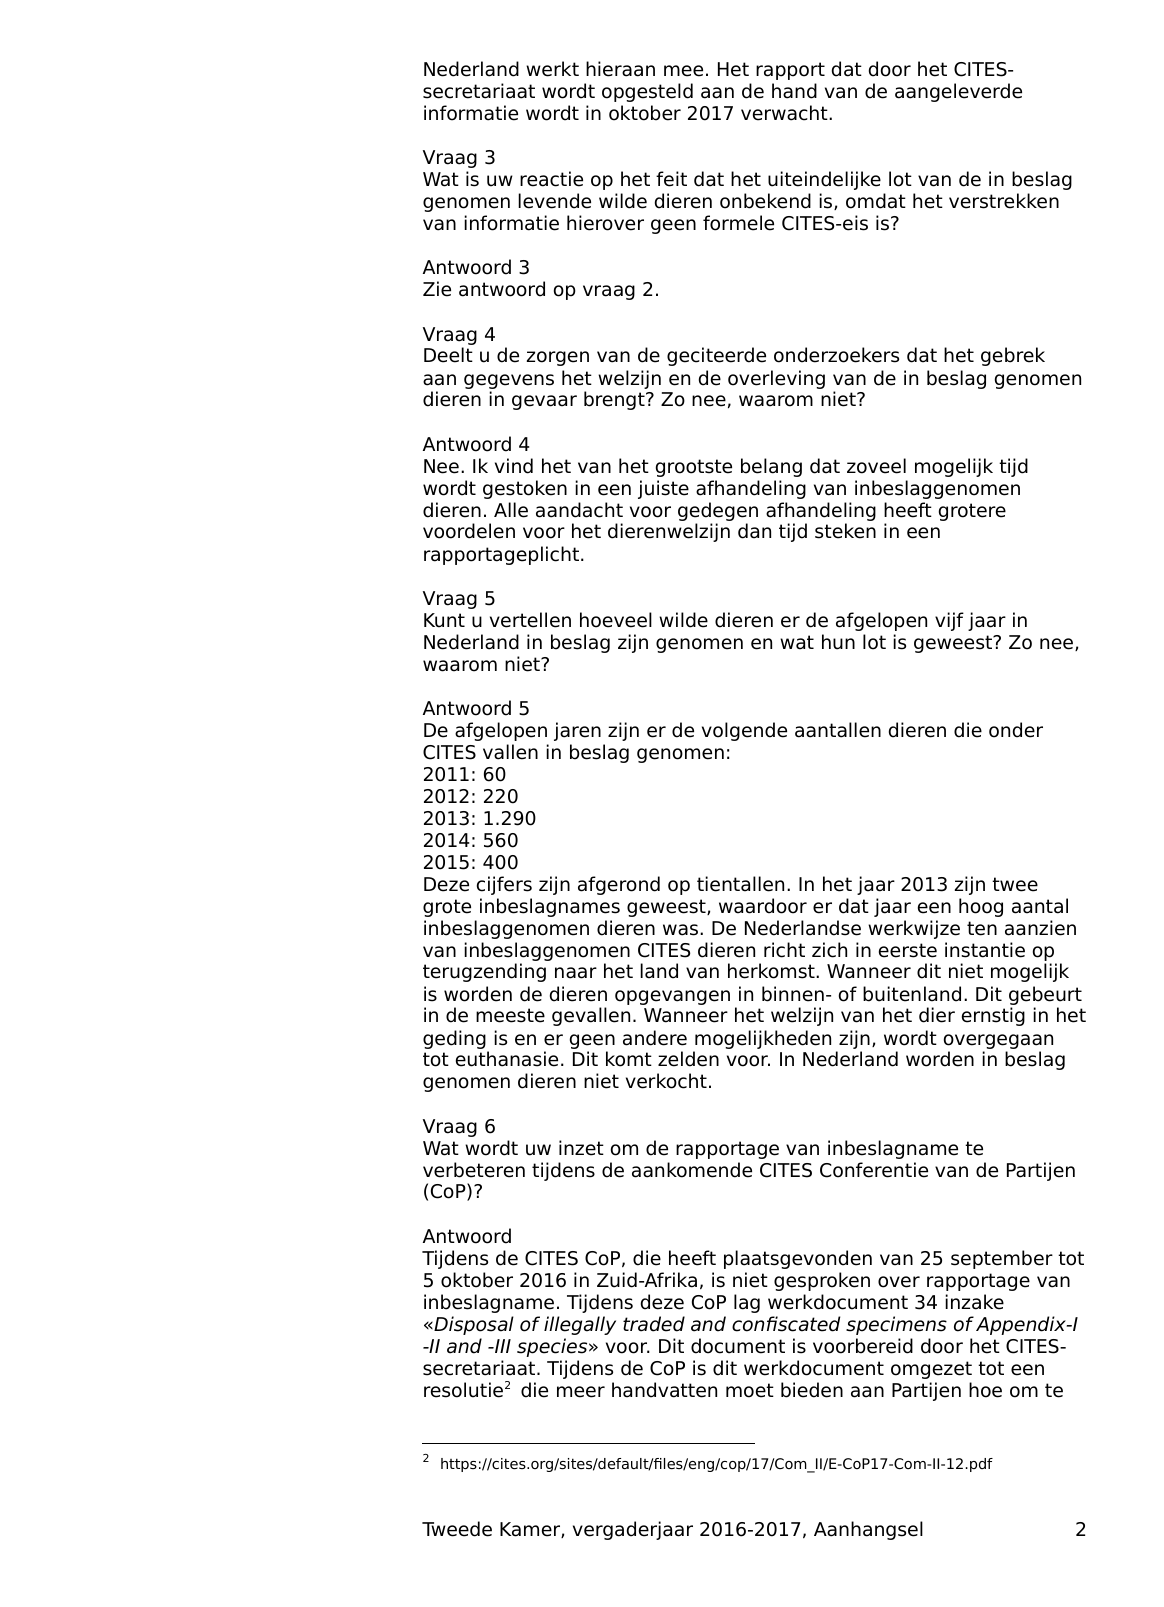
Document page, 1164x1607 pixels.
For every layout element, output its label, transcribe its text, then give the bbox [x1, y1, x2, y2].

text Nee. Ik vind het van het grootste belang dat zoveel mogelijk tijd wordt gestoken in een juiste afhandeling van inbeslaggenomen dieren. Alle aandacht voor gedegen afhandeling heeft grotere voordelen voor het dierenwelzijn dan tijd steken in een rapportageplicht. [422, 456, 1087, 565]
text 2014: 560 [422, 829, 1087, 852]
text 2012: 220 [422, 786, 1087, 808]
text Antwoord 5 [422, 698, 1087, 720]
text Deelt u de zorgen van de geciteerde onderzoekers dat het gebrek aan gegevens het welzijn en de overleving van de in beslag genomen dieren in gevaar brengt? Zo nee, waarom niet? [422, 345, 1087, 411]
text Wat is uw reactie op het feit dat het uiteindelijke lot van de in beslag genomen levende wilde dieren onbekend is, omdat het verstrekken van informatie hierover geen formele CITES-eis is? [422, 169, 1087, 235]
text 2013: 1.290 [422, 808, 1087, 829]
text Antwoord [422, 1226, 1087, 1248]
text Vraag 4 [422, 323, 1087, 345]
text Kunt u vertellen hoeveel wilde dieren er de afgelopen vijf jaar in Nederland in beslag zijn genomen en wat hun lot is geweest? Zo nee, waarom niet? [422, 609, 1087, 676]
text De afgelopen jaren zijn er de volgende aantallen dieren die onder CITES vallen in beslag genomen: [422, 720, 1087, 764]
text Deze cijfers zijn afgerond op tientallen. In het jaar 2013 zijn twee grote inbeslagnames geweest, waardoor er dat jaar een hoog aantal inbeslaggenomen dieren was. De Nederlandse werkwijze ten aanzien van inbeslaggenomen CITES dieren richt zich in eerste instantie op terugzending naar het land van herkomst. Wanneer dit niet mogelijk is worden de dieren opgevangen in binnen- of buitenland. Dit gebeurt in de meeste gevallen. Wanneer het welzijn van het dier ernstig in het geding is en er geen andere mogelijkheden zijn, wordt overgegaan tot euthanasie. Dit komt zelden voor. In Nederland worden in beslag genomen dieren niet verkocht. [422, 873, 1087, 1093]
text Vraag 3 [422, 147, 1087, 169]
text Vraag 6 [422, 1116, 1087, 1137]
text Wat wordt uw inzet om de rapportage van inbeslagname te verbeteren tijdens de aankomende CITES Conferentie van de Partijen (CoP)? [422, 1137, 1087, 1203]
text Zie antwoord op vraag 2. [422, 279, 1087, 301]
text 2011: 60 [422, 764, 1087, 786]
text Tijdens de CITES CoP, die heeft plaatsgevonden van 25 september tot 5 oktober 2016 in Zuid-Afrika, is niet gesproken over rapportage van inbeslagname. Tijdens deze CoP lag werkdocument 34 inzake «Disposal of illegally traded and confiscated specimens of Appendix-I -II and -III species» voor. Dit document is voorbereid door het CITES-secretariaat. Tijdens de CoP is dit werkdocument omgezet tot een resolutie die meer handvatten moet bieden aan Partijen hoe om te [422, 1248, 1087, 1401]
text 2015: 400 [422, 852, 1087, 873]
text Antwoord 4 [422, 433, 1087, 456]
text https://cites.org/sites/default/files/eng/cop/17/Com_II/E-CoP17-Com-II-12.pdf [422, 1452, 1087, 1474]
text Nederland werkt hieraan mee. Het rapport dat door het CITES-secretariaat wordt opgesteld aan de hand van de aangeleverde informatie wordt in oktober 2017 verwacht. [422, 59, 1087, 125]
text Antwoord 3 [422, 257, 1087, 279]
text Vraag 5 [422, 588, 1087, 609]
